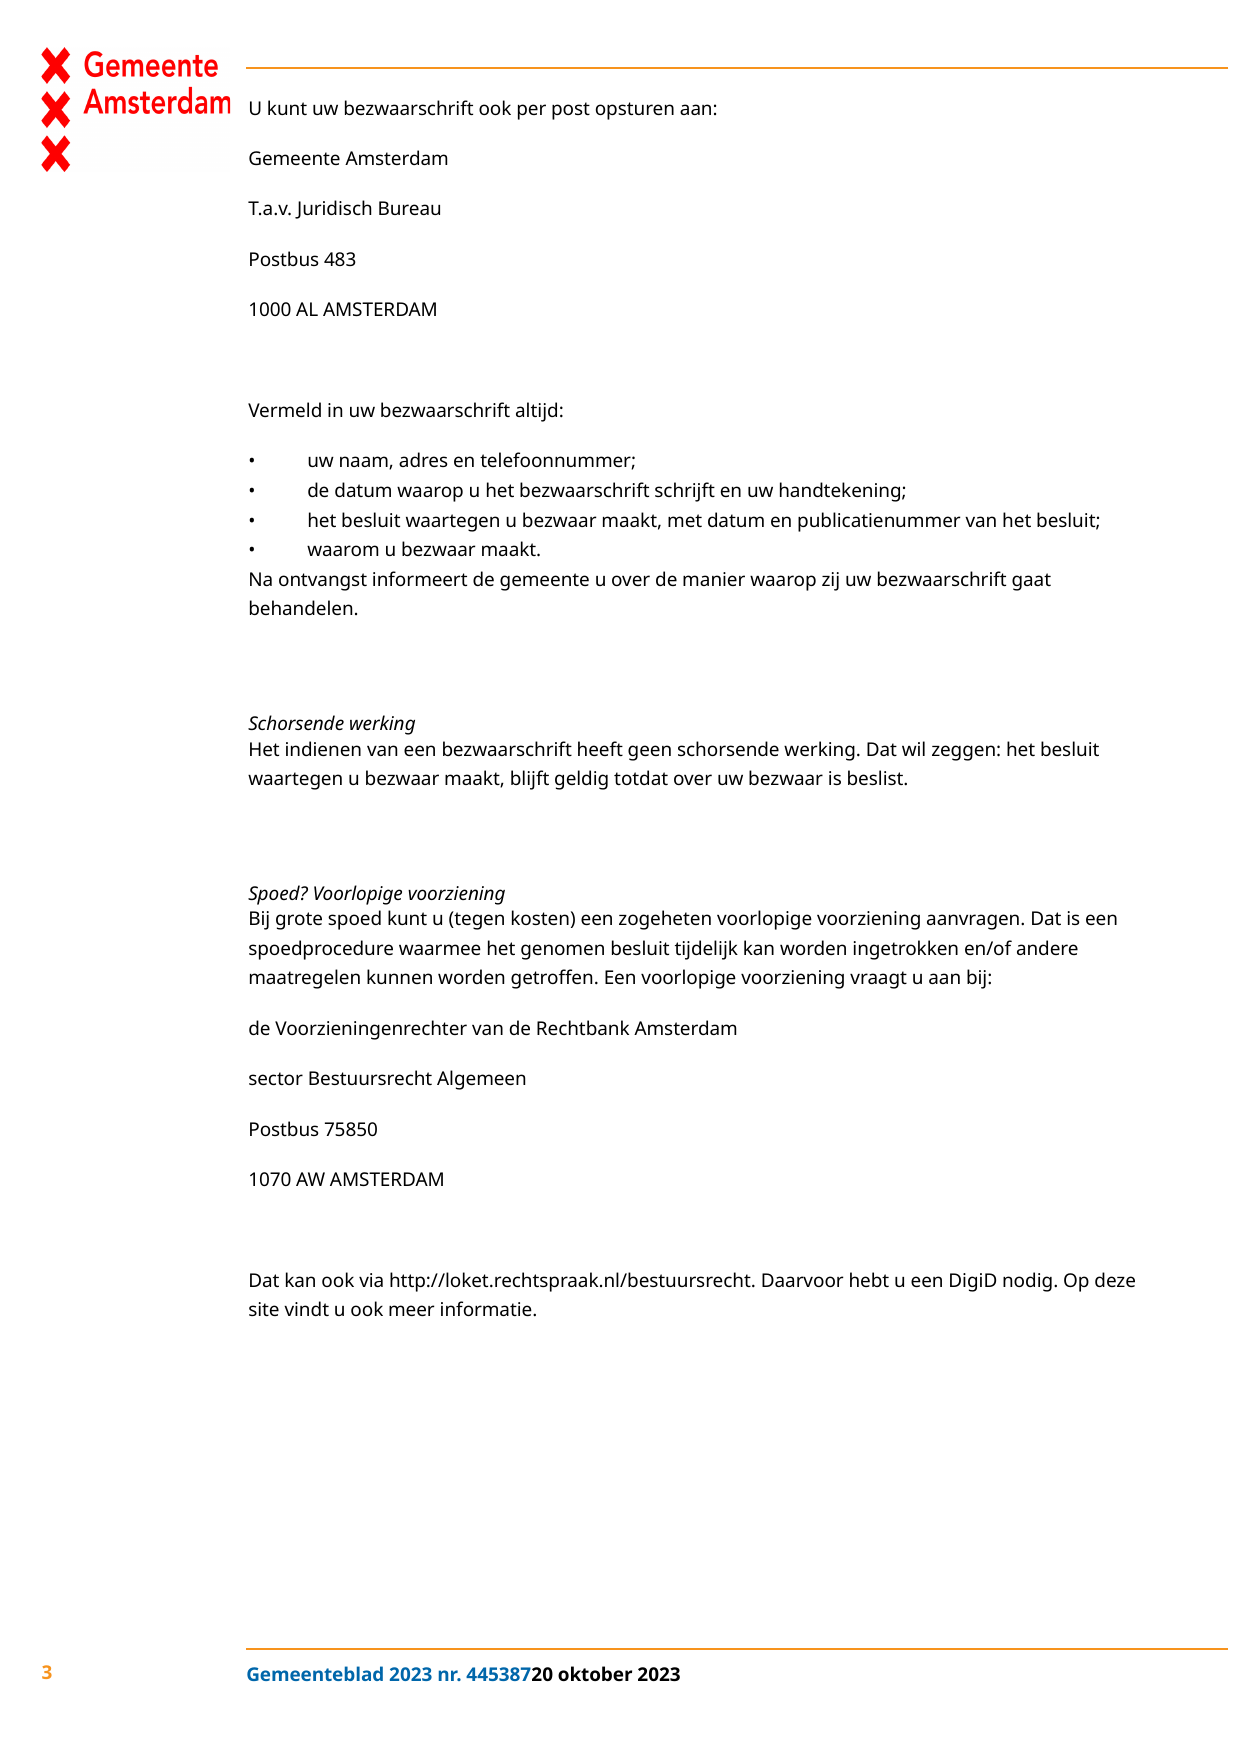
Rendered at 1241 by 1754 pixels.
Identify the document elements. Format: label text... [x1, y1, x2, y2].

text U kunt uw bezwaarschrift ook per post opsturen aan: [248, 95, 1152, 121]
text Postbus 75850 [248, 1116, 1152, 1142]
text Bij grote spoed kunt u (tegen kosten) een zogeheten voorlopige voorziening aanvragen. Dat is een spoedprocedure waarmee het genomen besluit tijdelijk kan worden ingetrokken en/of andere maatregelen kunnen worden getroffen. Een voorlopige voorziening vraagt u aan bij: [248, 905, 1152, 990]
list waarom u bezwaar maakt. [248, 536, 1152, 562]
text 1070 AW AMSTERDAM [248, 1166, 1152, 1192]
picture [41, 47, 231, 172]
text Schorsende werking [248, 710, 1152, 736]
text 1000 AL AMSTERDAM [248, 296, 1152, 322]
list het besluit waartegen u bezwaar maakt, met datum en publicatienummer van het besluit; [248, 507, 1152, 533]
list de datum waarop u het bezwaarschrift schrijft en uw handtekening; [248, 477, 1152, 503]
text Gemeente Amsterdam [248, 145, 1152, 171]
text Dat kan ook via http://loket.rechtspraak.nl/bestuursrecht. Daarvoor hebt u een DigiD nodig. Op deze site vindt u ook meer informatie. [248, 1267, 1152, 1322]
text T.a.v. Juridisch Bureau [248, 196, 1152, 221]
text Vermeld in uw bezwaarschrift altijd: [248, 397, 1152, 423]
text Het indienen van een bezwaarschrift heeft geen schorsende werking. Dat wil zeggen: het besluit waartegen u bezwaar maakt, blijft geldig totdat over uw bezwaar is beslist. [248, 736, 1152, 791]
text Postbus 483 [248, 246, 1152, 272]
text de Voorzieningenrechter van de Rechtbank Amsterdam [248, 1015, 1152, 1041]
text Spoed? Voorlopige voorziening [248, 880, 1152, 905]
text sector Bestuursrecht Algemeen [248, 1065, 1152, 1091]
list uw naam, adres en telefoonnummer; [248, 448, 1152, 473]
text Na ontvangst informeert de gemeente u over de manier waarop zij uw bezwaarschrift gaat behandelen. [248, 566, 1152, 621]
